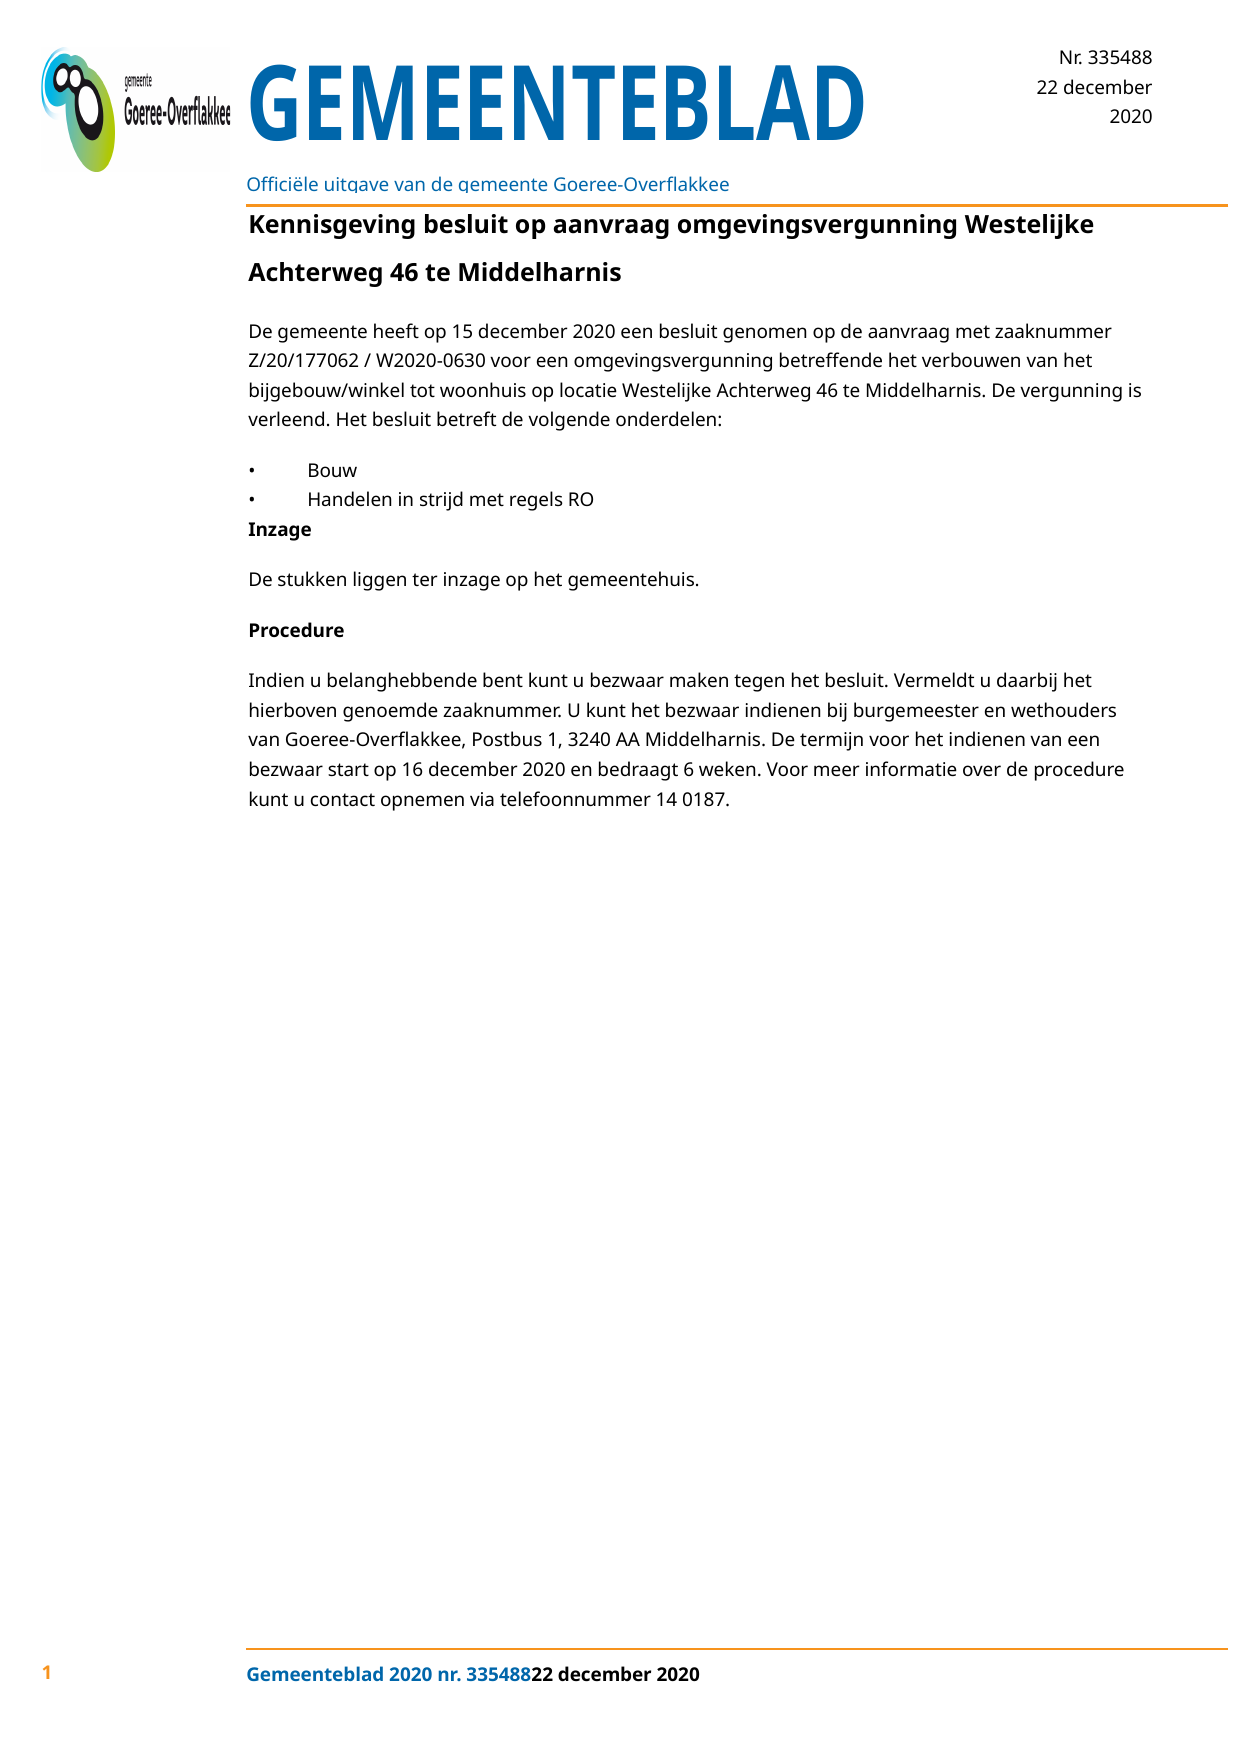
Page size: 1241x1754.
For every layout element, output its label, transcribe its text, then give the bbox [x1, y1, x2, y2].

text Inzage [248, 516, 1152, 542]
text Procedure [248, 617, 1152, 643]
text Indien u belanghebbende bent kunt u bezwaar maken tegen het besluit. Vermeldt u daarbij het hierboven genoemde zaaknummer. U kunt het bezwaar indienen bij burgemeester en wethouders van Goeree-Overflakkee, Postbus 1, 3240 AA Middelharnis. De termijn voor het indienen van een bezwaar start op 16 december 2020 en bedraagt 6 weken. Voor meer informatie over de procedure kunt u contact opnemen via telefoonnummer 14 0187. [248, 667, 1152, 812]
text De stukken liggen ter inzage op het gemeentehuis. [248, 567, 1152, 592]
text De gemeente heeft op 15 december 2020 een besluit genomen op de aanvraag met zaaknummer Z/20/177062 / W2020-0630 voor een omgevingsvergunning betreffende het verbouwen van het bijgebouw/winkel tot woonhuis op locatie Westelijke Achterweg 46 te Middelharnis. De vergunning is verleend. Het besluit betreft de volgende onderdelen: [248, 318, 1152, 432]
list Handelen in strijd met regels RO [248, 487, 1152, 512]
picture [41, 47, 231, 172]
list Bouw [248, 457, 1152, 483]
text Kennisgeving besluit op aanvraag omgevingsvergunning Westelijke Achterweg 46 te Middelharnis [248, 207, 1152, 288]
